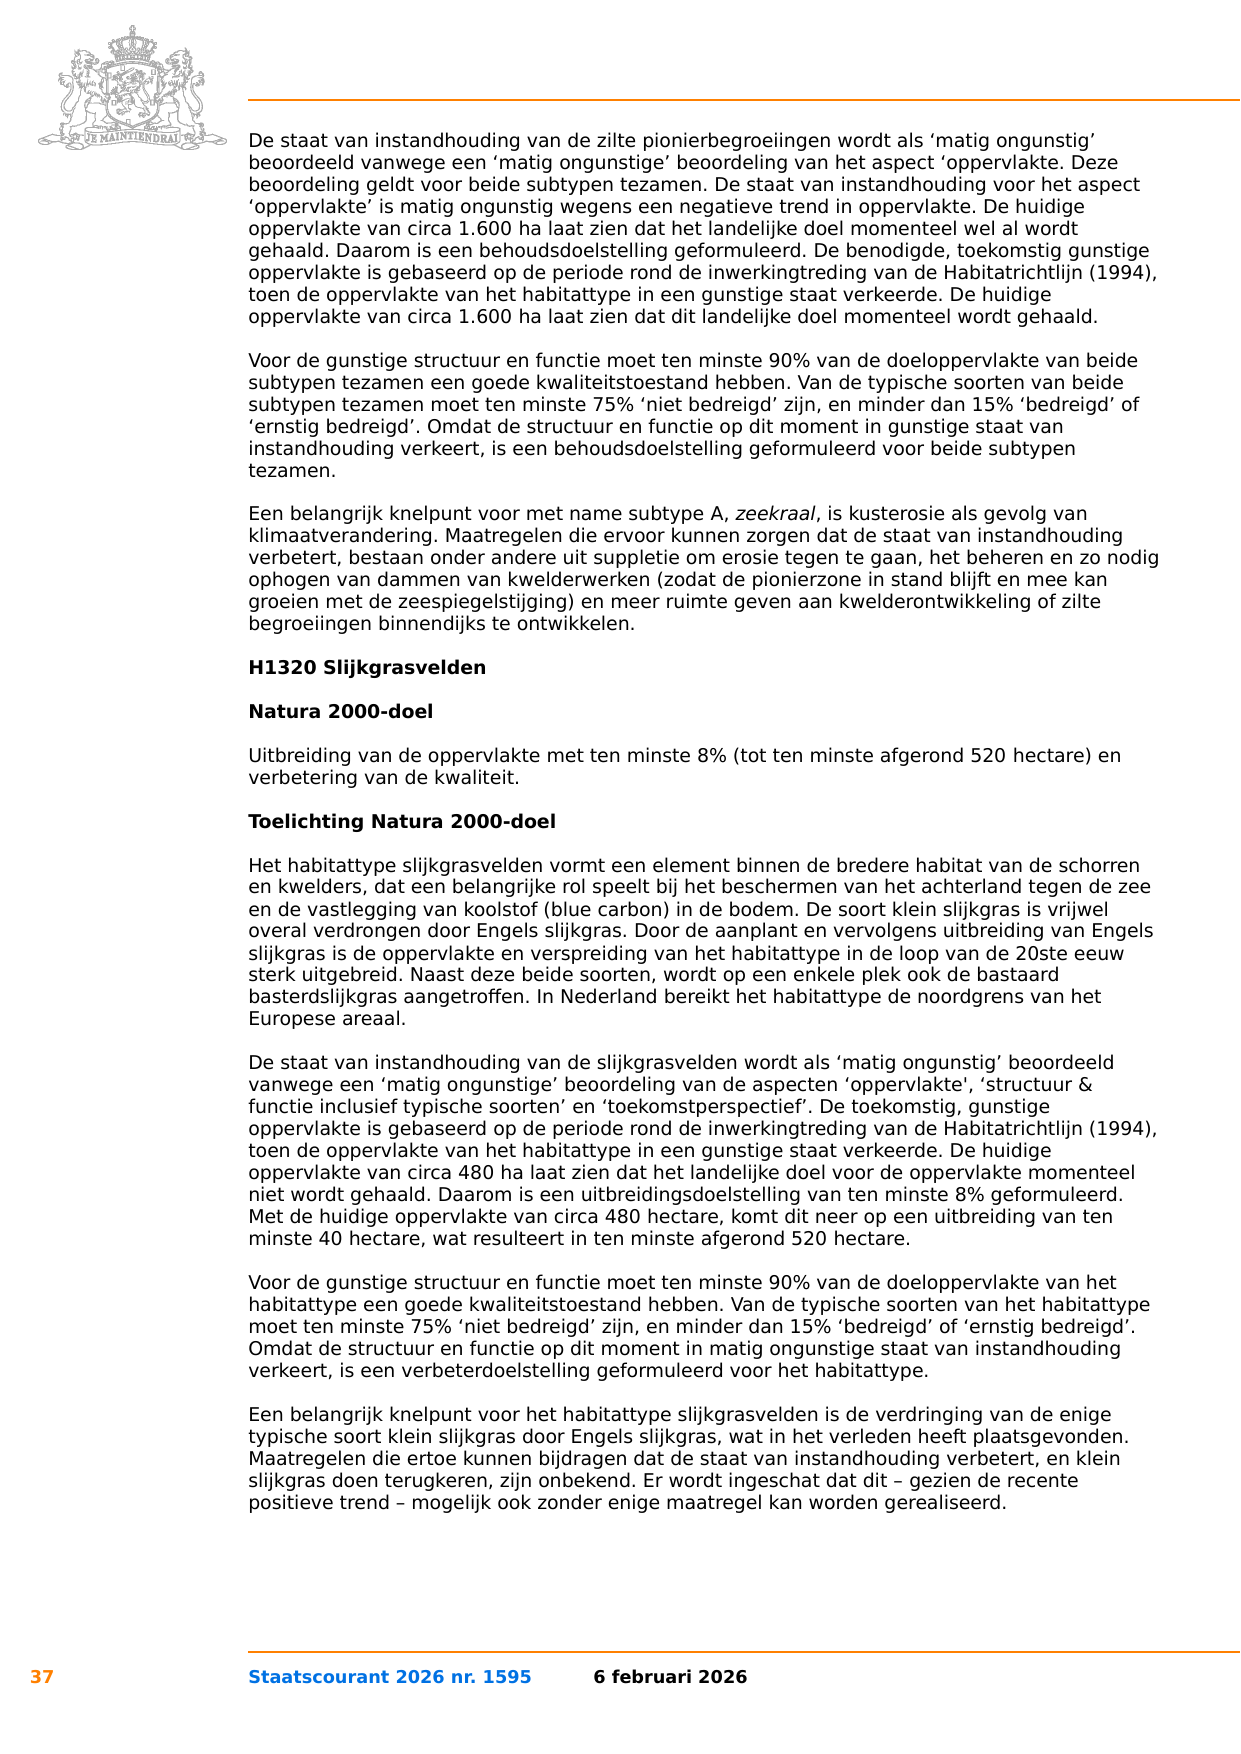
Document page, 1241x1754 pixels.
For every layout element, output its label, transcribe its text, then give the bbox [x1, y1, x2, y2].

subtitle H1320 Slijkgrasvelden [248, 657, 1163, 679]
picture [38, 25, 227, 150]
text Het habitattype slijkgrasvelden vormt een element binnen de bredere habitat van de schorren en kwelders, dat een belangrijke rol speelt bij het beschermen van het achterland tegen de zee en de vastlegging van koolstof (blue carbon) in de bodem. De soort klein slijkgras is vrijwel overal verdrongen door Engels slijkgras. Door de aanplant en vervolgens uitbreiding van Engels slijkgras is de oppervlakte en verspreiding van het habitattype in de loop van de 20ste eeuw sterk uitgebreid. Naast deze beide soorten, wordt op een enkele plek ook de bastaard basterdslijkgras aangetroffen. In Nederland bereikt het habitattype de noordgrens van het Europese areaal. [248, 854, 1163, 1030]
subtitle Natura 2000-doel [248, 701, 1163, 723]
subtitle Toelichting Natura 2000-doel [248, 811, 1163, 833]
text Voor de gunstige structuur en functie moet ten minste 90% van de doeloppervlakte van het habitattype een goede kwaliteitstoestand hebben. Van de typische soorten van het habitattype moet ten minste 75% ‘niet bedreigd’ zijn, en minder dan 15% ‘bedreigd’ of ‘ernstig bedreigd’. Omdat de structuur en functie op dit moment in matig ongunstige staat van instandhouding verkeert, is een verbeterdoelstelling geformuleerd voor het habitattype. [248, 1272, 1163, 1382]
text Een belangrijk knelpunt voor het habitattype slijkgrasvelden is de verdringing van de enige typische soort klein slijkgras door Engels slijkgras, wat in het verleden heeft plaatsgevonden. Maatregelen die ertoe kunnen bijdragen dat de staat van instandhouding verbetert, en klein slijkgras doen terugkeren, zijn onbekend. Er wordt ingeschat dat dit – gezien de recente positieve trend – mogelijk ook zonder enige maatregel kan worden gerealiseerd. [248, 1404, 1163, 1513]
text Uitbreiding van de oppervlakte met ten minste 8% (tot ten minste afgerond 520 hectare) en verbetering van de kwaliteit. [248, 745, 1163, 789]
text Voor de gunstige structuur en functie moet ten minste 90% van de doeloppervlakte van beide subtypen tezamen een goede kwaliteitstoestand hebben. Van de typische soorten van beide subtypen tezamen moet ten minste 75% ‘niet bedreigd’ zijn, en minder dan 15% ‘bedreigd’ of ‘ernstig bedreigd’. Omdat de structuur en functie op dit moment in gunstige staat van instandhouding verkeert, is een behoudsdoelstelling geformuleerd voor beide subtypen tezamen. [248, 349, 1163, 481]
text Een belangrijk knelpunt voor met name subtype A, zeekraal, is kusterosie als gevolg van klimaatverandering. Maatregelen die ervoor kunnen zorgen dat de staat van instandhouding verbetert, bestaan onder andere uit suppletie om erosie tegen te gaan, het beheren en zo nodig ophogen van dammen van kwelderwerken (zodat de pionierzone in stand blijft en mee kan groeien met de zeespiegelstijging) en meer ruimte geven aan kwelderontwikkeling of zilte begroeiingen binnendijks te ontwikkelen. [248, 503, 1163, 635]
text De staat van instandhouding van de slijkgrasvelden wordt als ‘matig ongunstig’ beoordeeld vanwege een ‘matig ongunstige’ beoordeling van de aspecten ‘oppervlakte', ‘structuur & functie inclusief typische soorten’ en ‘toekomstperspectief’. De toekomstig, gunstige oppervlakte is gebaseerd op de periode rond de inwerkingtreding van de Habitatrichtlijn (1994), toen de oppervlakte van het habitattype in een gunstige staat verkeerde. De huidige oppervlakte van circa 480 ha laat zien dat het landelijke doel voor de oppervlakte momenteel niet wordt gehaald. Daarom is een uitbreidingsdoelstelling van ten minste 8% geformuleerd. Met de huidige oppervlakte van circa 480 hectare, komt dit neer op een uitbreiding van ten minste 40 hectare, wat resulteert in ten minste afgerond 520 hectare. [248, 1052, 1163, 1250]
text De staat van instandhouding van de zilte pionierbegroeiingen wordt als ‘matig ongunstig’ beoordeeld vanwege een ‘matig ongunstige’ beoordeling van het aspect ‘oppervlakte. Deze beoordeling geldt voor beide subtypen tezamen. De staat van instandhouding voor het aspect ‘oppervlakte’ is matig ongunstig wegens een negatieve trend in oppervlakte. De huidige oppervlakte van circa 1.600 ha laat zien dat het landelijke doel momenteel wel al wordt gehaald. Daarom is een behoudsdoelstelling geformuleerd. De benodigde, toekomstig gunstige oppervlakte is gebaseerd op de periode rond de inwerkingtreding van de Habitatrichtlijn (1994), toen de oppervlakte van het habitattype in een gunstige staat verkeerde. De huidige oppervlakte van circa 1.600 ha laat zien dat dit landelijke doel momenteel wordt gehaald. [248, 130, 1163, 328]
